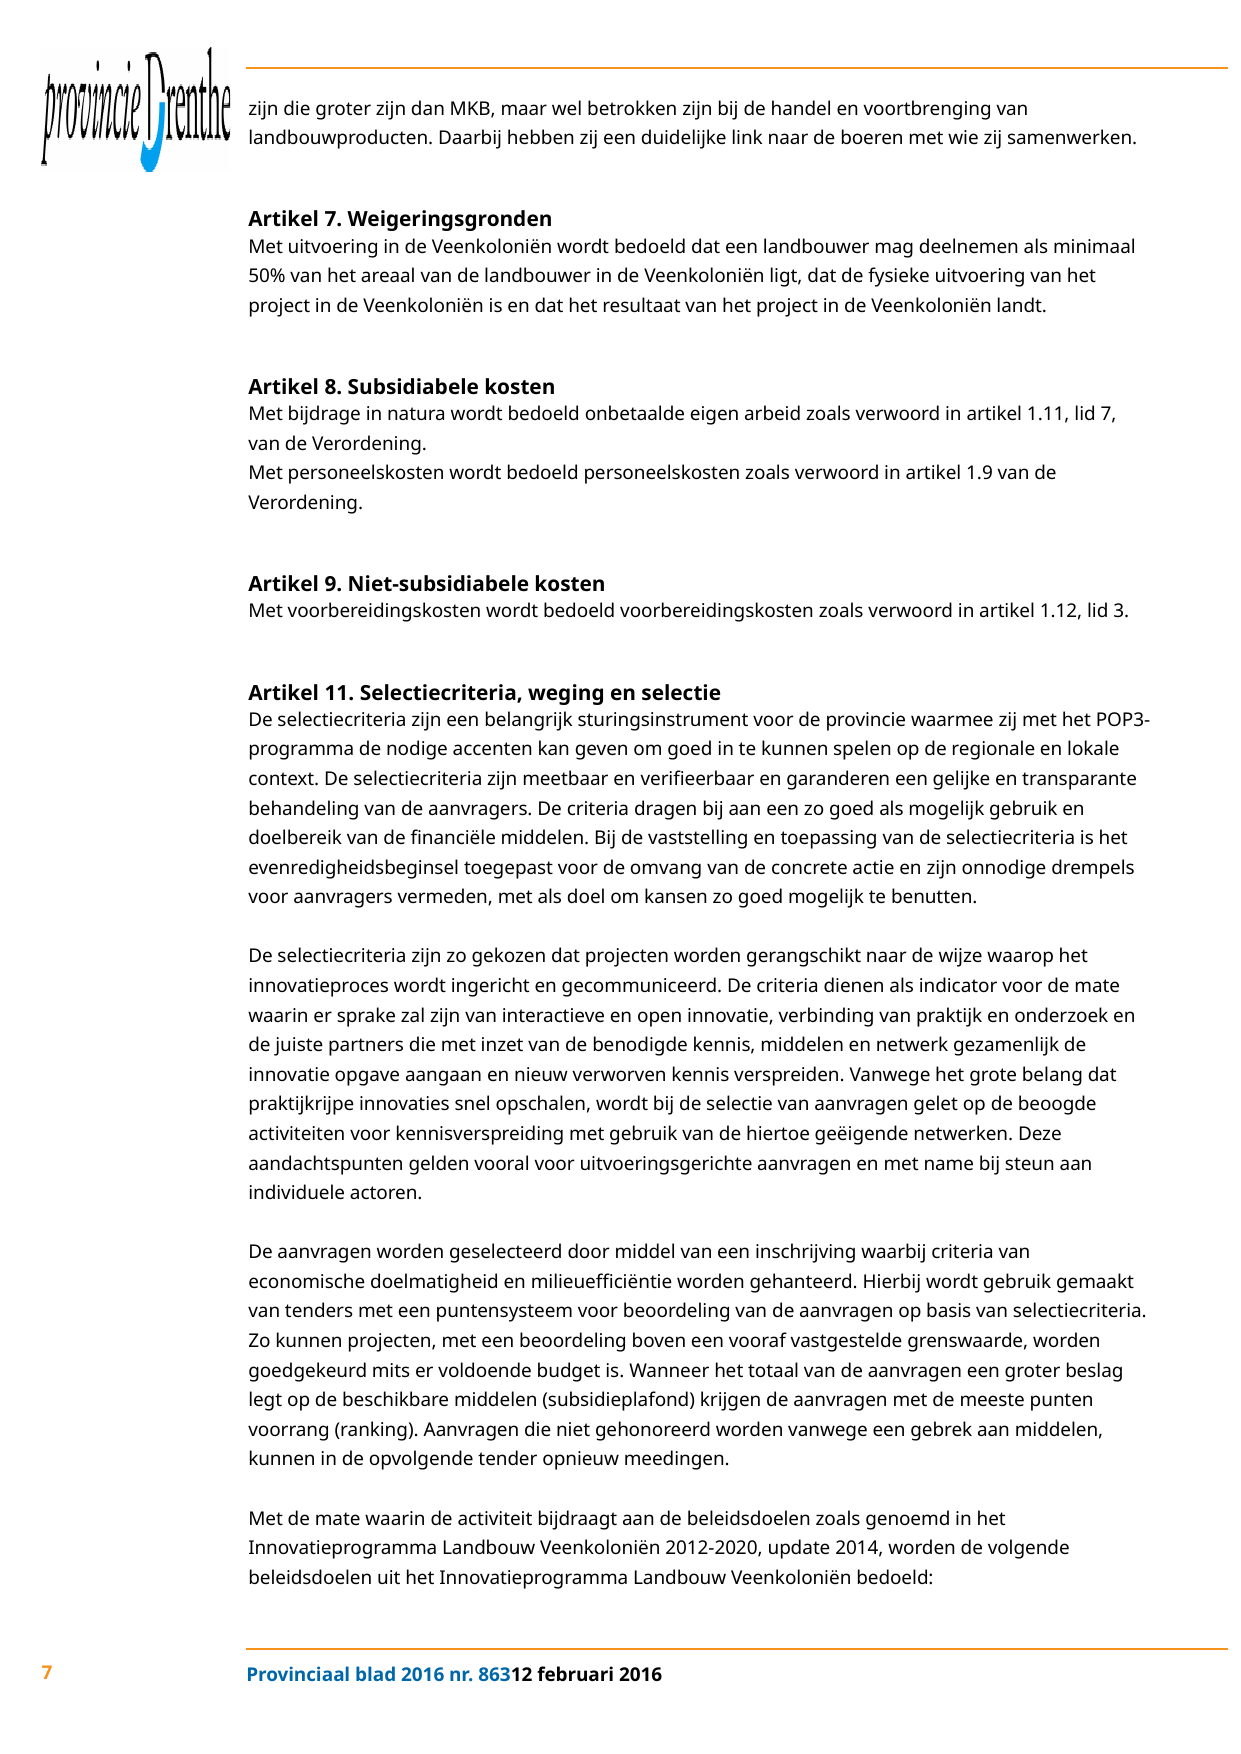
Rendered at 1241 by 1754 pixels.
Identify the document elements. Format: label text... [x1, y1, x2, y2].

text Artikel 11. Selectiecriteria, weging en selectie [248, 678, 1152, 706]
text Met voorbereidingskosten wordt bedoeld voorbereidingskosten zoals verwoord in artikel 1.12, lid 3. [248, 598, 1152, 623]
picture [41, 47, 231, 172]
text Met uitvoering in de Veenkoloniën wordt bedoeld dat een landbouwer mag deelnemen als minimaal 50% van het areaal van de landbouwer in de Veenkoloniën ligt, dat de fysieke uitvoering van het project in de Veenkoloniën is en dat het resultaat van het project in de Veenkoloniën landt. [248, 233, 1152, 318]
text Artikel 9. Niet-subsidiabele kosten [248, 569, 1152, 598]
text Met bijdrage in natura wordt bedoeld onbetaalde eigen arbeid zoals verwoord in artikel 1.11, lid 7, van de Verordening. [248, 400, 1152, 456]
text De selectiecriteria zijn een belangrijk sturingsinstrument voor de provincie waarmee zij met het POP3-programma de nodige accenten kan geven om goed in te kunnen spelen op de regionale en lokale context. De selectiecriteria zijn meetbaar en verifieerbaar en garanderen een gelijke en transparante behandeling van de aanvragers. De criteria dragen bij aan een zo goed als mogelijk gebruik en doelbereik van de financiële middelen. Bij de vaststelling en toepassing van de selectiecriteria is het evenredigheidsbeginsel toegepast voor de omvang van de concrete actie en zijn onnodige drempels voor aanvragers vermeden, met als doel om kansen zo goed mogelijk te benutten. [248, 706, 1152, 909]
text zijn die groter zijn dan MKB, maar wel betrokken zijn bij de handel en voortbrenging van landbouwproducten. Daarbij hebben zij een duidelijke link naar de boeren met wie zij samenwerken. [248, 95, 1152, 150]
text Artikel 8. Subsidiabele kosten [248, 372, 1152, 400]
text De selectiecriteria zijn zo gekozen dat projecten worden gerangschikt naar de wijze waarop het innovatieproces wordt ingericht en gecommuniceerd. De criteria dienen als indicator voor de mate waarin er sprake zal zijn van interactieve en open innovatie, verbinding van praktijk en onderzoek en de juiste partners die met inzet van de benodigde kennis, middelen en netwerk gezamenlijk de innovatie opgave aangaan en nieuw verworven kennis verspreiden. Vanwege het grote belang dat praktijkrijpe innovaties snel opschalen, wordt bij de selectie van aanvragen gelet op de beoogde activiteiten voor kennisverspreiding met gebruik van de hiertoe geëigende netwerken. Deze aandachtspunten gelden vooral voor uitvoeringsgerichte aanvragen en met name bij steun aan individuele actoren. [248, 943, 1152, 1205]
text Met personeelskosten wordt bedoeld personeelskosten zoals verwoord in artikel 1.9 van de Verordening. [248, 459, 1152, 515]
text De aanvragen worden geselecteerd door middel van een inschrijving waarbij criteria van economische doelmatigheid en milieuefficiëntie worden gehanteerd. Hierbij wordt gebruik gemaakt van tenders met een puntensysteem voor beoordeling van de aanvragen op basis van selectiecriteria. Zo kunnen projecten, met een beoordeling boven een vooraf vastgestelde grenswaarde, worden goedgekeurd mits er voldoende budget is. Wanneer het totaal van de aanvragen een groter beslag legt op de beschikbare middelen (subsidieplafond) krijgen de aanvragen met de meeste punten voorrang (ranking). Aanvragen die niet gehonoreerd worden vanwege een gebrek aan middelen, kunnen in de opvolgende tender opnieuw meedingen. [248, 1238, 1152, 1471]
text Artikel 7. Weigeringsgronden [248, 204, 1152, 233]
text Met de mate waarin de activiteit bijdraagt aan de beleidsdoelen zoals genoemd in het Innovatieprogramma Landbouw Veenkoloniën 2012-2020, update 2014, worden de volgende beleidsdoelen uit het Innovatieprogramma Landbouw Veenkoloniën bedoeld: [248, 1505, 1152, 1590]
